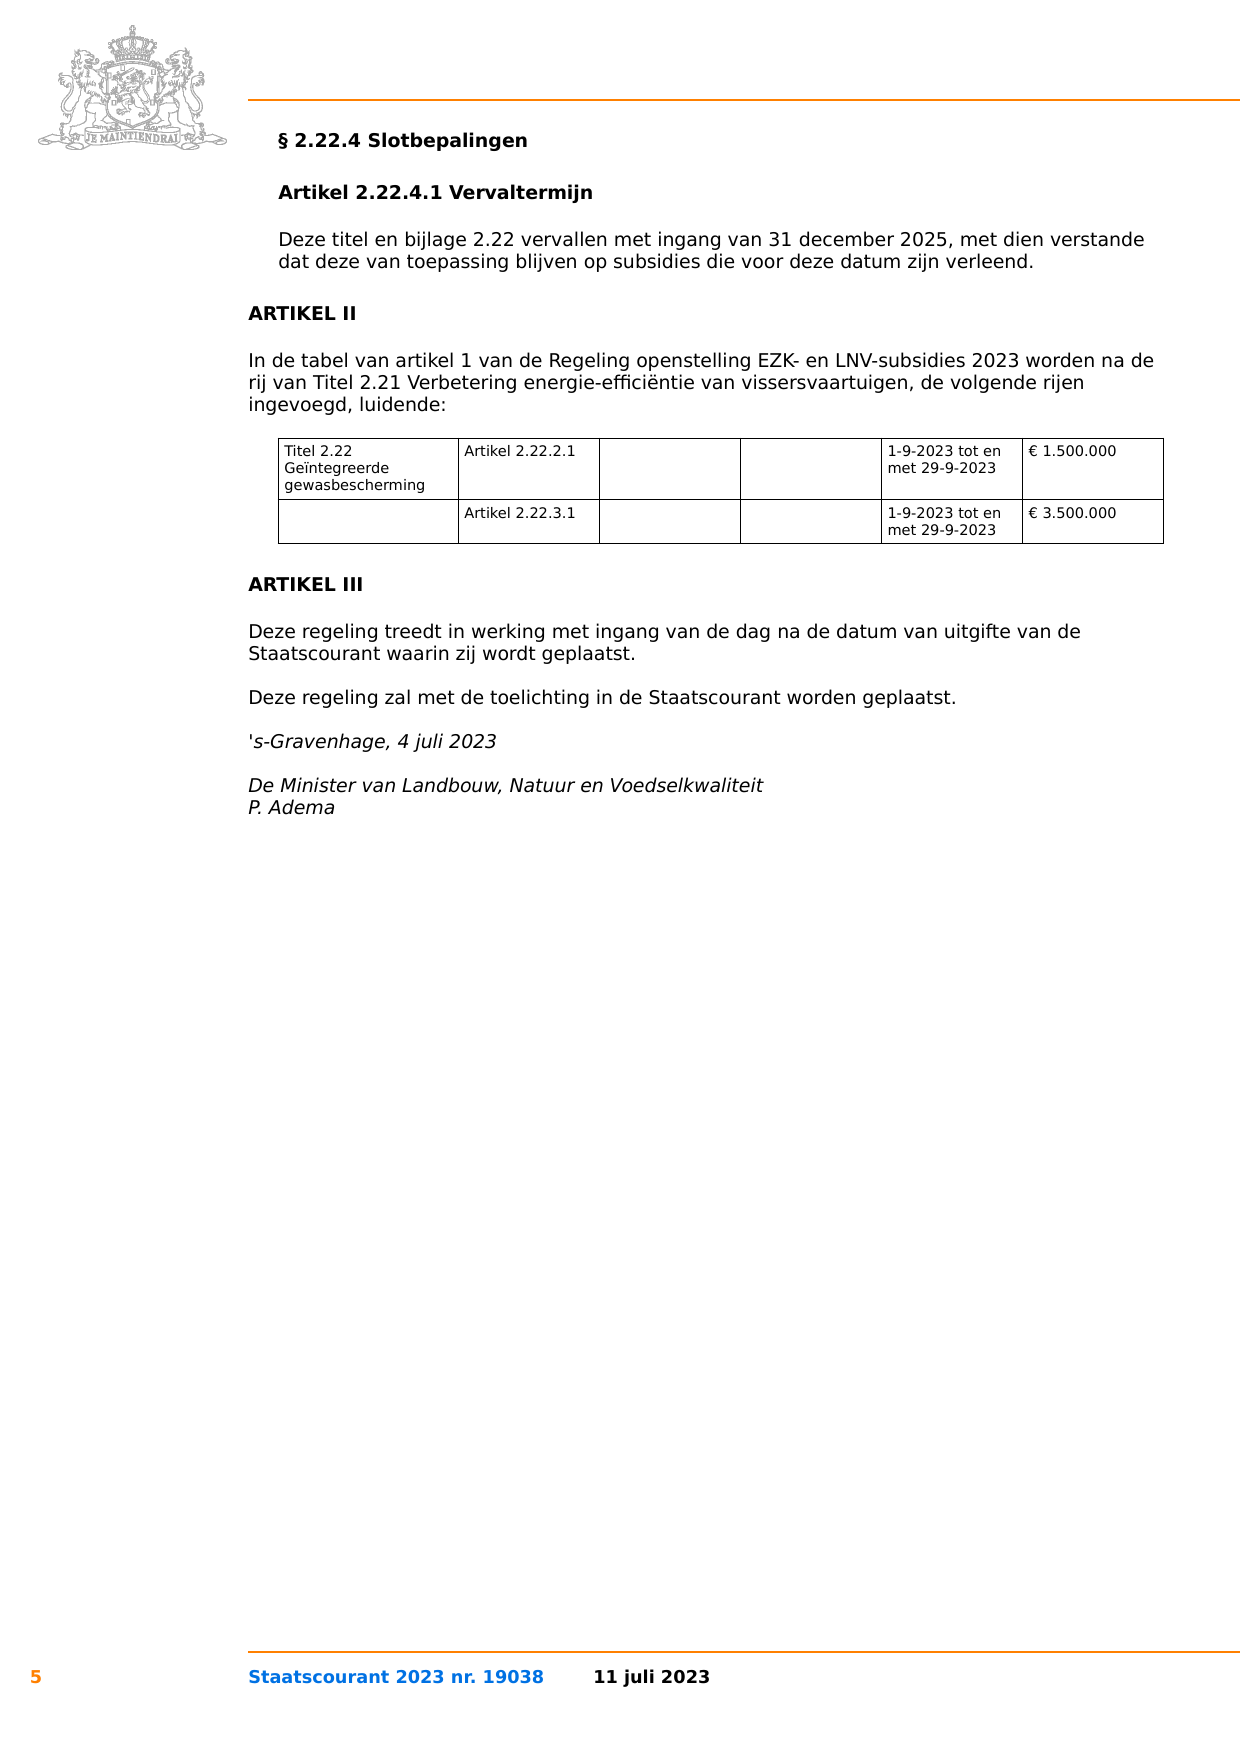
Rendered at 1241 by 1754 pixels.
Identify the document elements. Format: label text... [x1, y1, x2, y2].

table_header Titel 2.22 Geïntegreerde gewasbescherming [279, 439, 458, 499]
table_header € 1.500.000 [1023, 439, 1163, 499]
text De Minister van Landbouw, Natuur en Voedselkwaliteit P. Adema [248, 775, 1163, 819]
text 's-Gravenhage, 4 juli 2023 [248, 731, 1163, 753]
subtitle Artikel 2.22.4.1 Vervaltermijn [278, 182, 1163, 204]
table_cell 1-9-2023 tot en met 29-9-2023 [882, 500, 1022, 543]
text Deze regeling zal met de toelichting in de Staatscourant worden geplaatst. [248, 687, 1163, 709]
table_header Artikel 2.22.2.1 [459, 439, 599, 499]
table_cell [600, 500, 740, 543]
table_header [741, 439, 881, 499]
table_cell € 3.500.000 [1023, 500, 1163, 543]
table_header [600, 439, 740, 499]
table_cell [279, 500, 458, 543]
table_header 1-9-2023 tot en met 29-9-2023 [882, 439, 1022, 499]
text In de tabel van artikel 1 van de Regeling openstelling EZK- en LNV-subsidies 2023 worden na de rij van Titel 2.21 Verbetering energie-efficiëntie van vissersvaartuigen, de volgende rijen ingevoegd, luidende: [248, 350, 1163, 416]
subtitle ARTIKEL II [248, 303, 1163, 325]
table_cell [741, 500, 881, 543]
picture [38, 25, 227, 150]
subtitle ARTIKEL III [248, 574, 1163, 596]
text Deze titel en bijlage 2.22 vervallen met ingang van 31 december 2025, met dien verstande dat deze van toepassing blijven op subsidies die voor deze datum zijn verleend. [278, 229, 1163, 273]
table_cell Artikel 2.22.3.1 [459, 500, 599, 543]
subtitle § 2.22.4 Slotbepalingen [278, 130, 1163, 152]
text Deze regeling treedt in werking met ingang van de dag na de datum van uitgifte van de Staatscourant waarin zij wordt geplaatst. [248, 621, 1163, 665]
